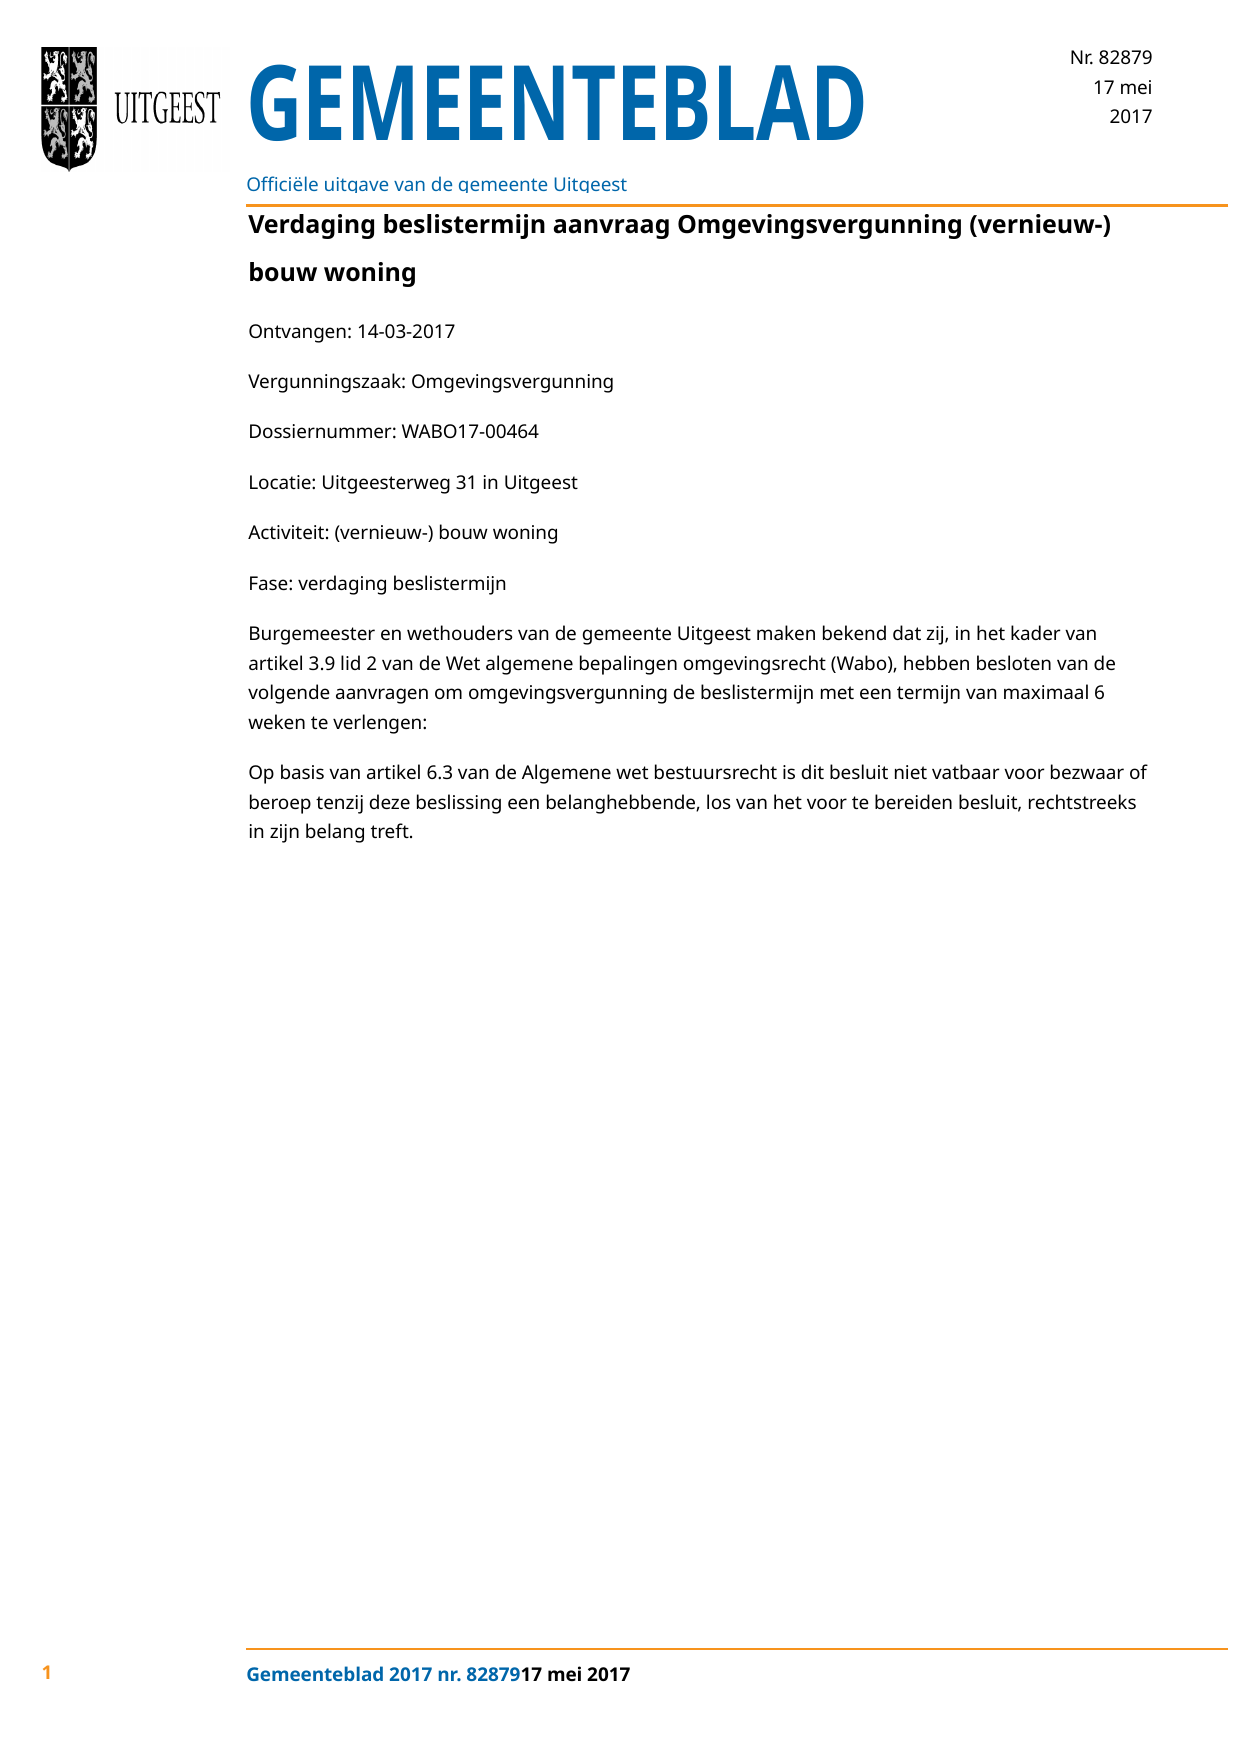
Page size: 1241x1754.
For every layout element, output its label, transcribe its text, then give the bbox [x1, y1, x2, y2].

picture [41, 47, 231, 172]
text Vergunningszaak: Omgevingsvergunning [248, 368, 1152, 394]
text Burgemeester en wethouders van de gemeente Uitgeest maken bekend dat zij, in het kader van artikel 3.9 lid 2 van de Wet algemene bepalingen omgevingsrecht (Wabo), hebben besloten van de volgende aanvragen om omgevingsvergunning de beslistermijn met een termijn van maximaal 6 weken te verlengen: [248, 620, 1152, 735]
text Dossiernummer: WABO17-00464 [248, 419, 1152, 444]
text Fase: verdaging beslistermijn [248, 570, 1152, 596]
text Ontvangen: 14-03-2017 [248, 318, 1152, 344]
text Verdaging beslistermijn aanvraag Omgevingsvergunning (vernieuw-) bouw woning [248, 207, 1152, 288]
text Op basis van artikel 6.3 van de Algemene wet bestuursrecht is dit besluit niet vatbaar voor bezwaar of beroep tenzij deze beslissing een belanghebbende, los van het voor te bereiden besluit, rechtstreeks in zijn belang treft. [248, 759, 1152, 844]
text Locatie: Uitgeesterweg 31 in Uitgeest [248, 469, 1152, 495]
text Activiteit: (vernieuw-) bouw woning [248, 519, 1152, 545]
